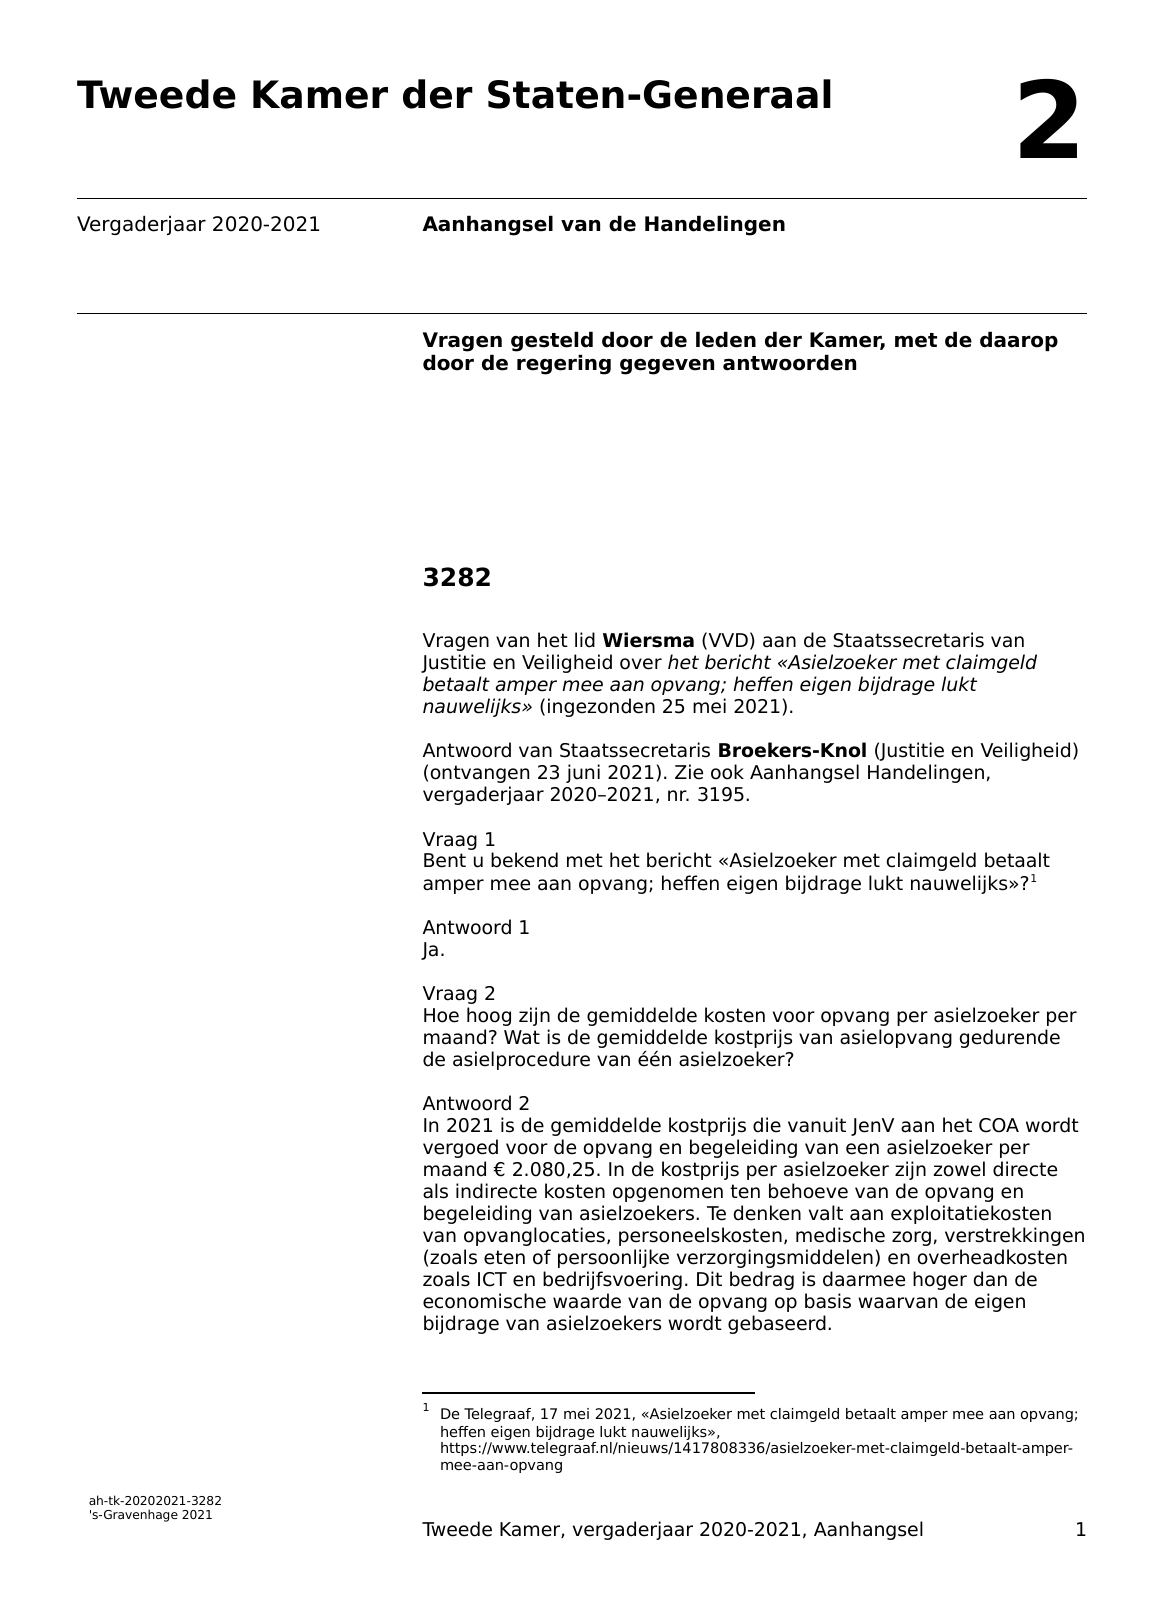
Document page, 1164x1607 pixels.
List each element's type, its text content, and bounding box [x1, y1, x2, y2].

table_cell Vragen gesteld door de leden der Kamer, met de daarop door de regering gegeven antwoorden [422, 314, 1087, 375]
text Antwoord 1 [422, 917, 1087, 938]
text Bent u bekend met het bericht «Asielzoeker met claimgeld betaalt amper mee aan opvang; heffen eigen bijdrage lukt nauwelijks»? [422, 850, 1087, 894]
text Hoe hoog zijn de gemiddelde kosten voor opvang per asielzoeker per maand? Wat is de gemiddelde kostprijs van asielopvang gedurende de asielprocedure van één asielzoeker? [422, 1005, 1087, 1071]
text Vraag 2 [422, 983, 1087, 1005]
text Ja. [422, 938, 1087, 961]
text Vraag 1 [422, 828, 1087, 850]
text Antwoord 2 [422, 1093, 1087, 1115]
text Vragen van het lid Wiersma (VVD) aan de Staatssecretaris van Justitie en Veiligheid over het bericht «Asielzoeker met claimgeld betaalt amper mee aan opvang; heffen eigen bijdrage lukt nauwelijks» (ingezonden 25 mei 2021). [422, 630, 1087, 718]
text 's-Gravenhage 2021 [88, 1508, 323, 1522]
table_cell Aanhangsel van de Handelingen [422, 199, 1087, 313]
text Antwoord van Staatssecretaris Broekers-Knol (Justitie en Veiligheid) (ontvangen 23 juni 2021). Zie ook Aanhangsel Handelingen, vergaderjaar 2020–2021, nr. 3195. [422, 740, 1087, 806]
table_header 2 [886, 59, 1087, 198]
text In 2021 is de gemiddelde kostprijs die vanuit JenV aan het COA wordt vergoed voor de opvang en begeleiding van een asielzoeker per maand € 2.080,25. In de kostprijs per asielzoeker zijn zowel directe als indirecte kosten opgenomen ten behoeve van de opvang en begeleiding van asielzoekers. Te denken valt aan exploitatiekosten van opvanglocaties, personeelskosten, medische zorg, verstrekkingen (zoals eten of persoonlijke verzorgingsmiddelen) en overheadkosten zoals ICT en bedrijfsvoering. Dit bedrag is daarmee hoger dan de economische waarde van de opvang op basis waarvan de eigen bijdrage van asielzoekers wordt gebaseerd. [422, 1115, 1087, 1334]
table_cell [77, 314, 422, 375]
text De Telegraaf, 17 mei 2021, «Asielzoeker met claimgeld betaalt amper mee aan opvang; heffen eigen bijdrage lukt nauwelijks», https://www.telegraaf.nl/nieuws/1417808336/asielzoeker-met-claimgeld-betaalt-amper-mee-aan-opvang [422, 1402, 1087, 1474]
table_cell Vergaderjaar 2020-2021 [77, 199, 422, 313]
table_header Tweede Kamer der Staten-Generaal [77, 59, 886, 198]
text ah-tk-20202021-3282 [88, 1494, 323, 1508]
text 3282 [422, 563, 1087, 592]
